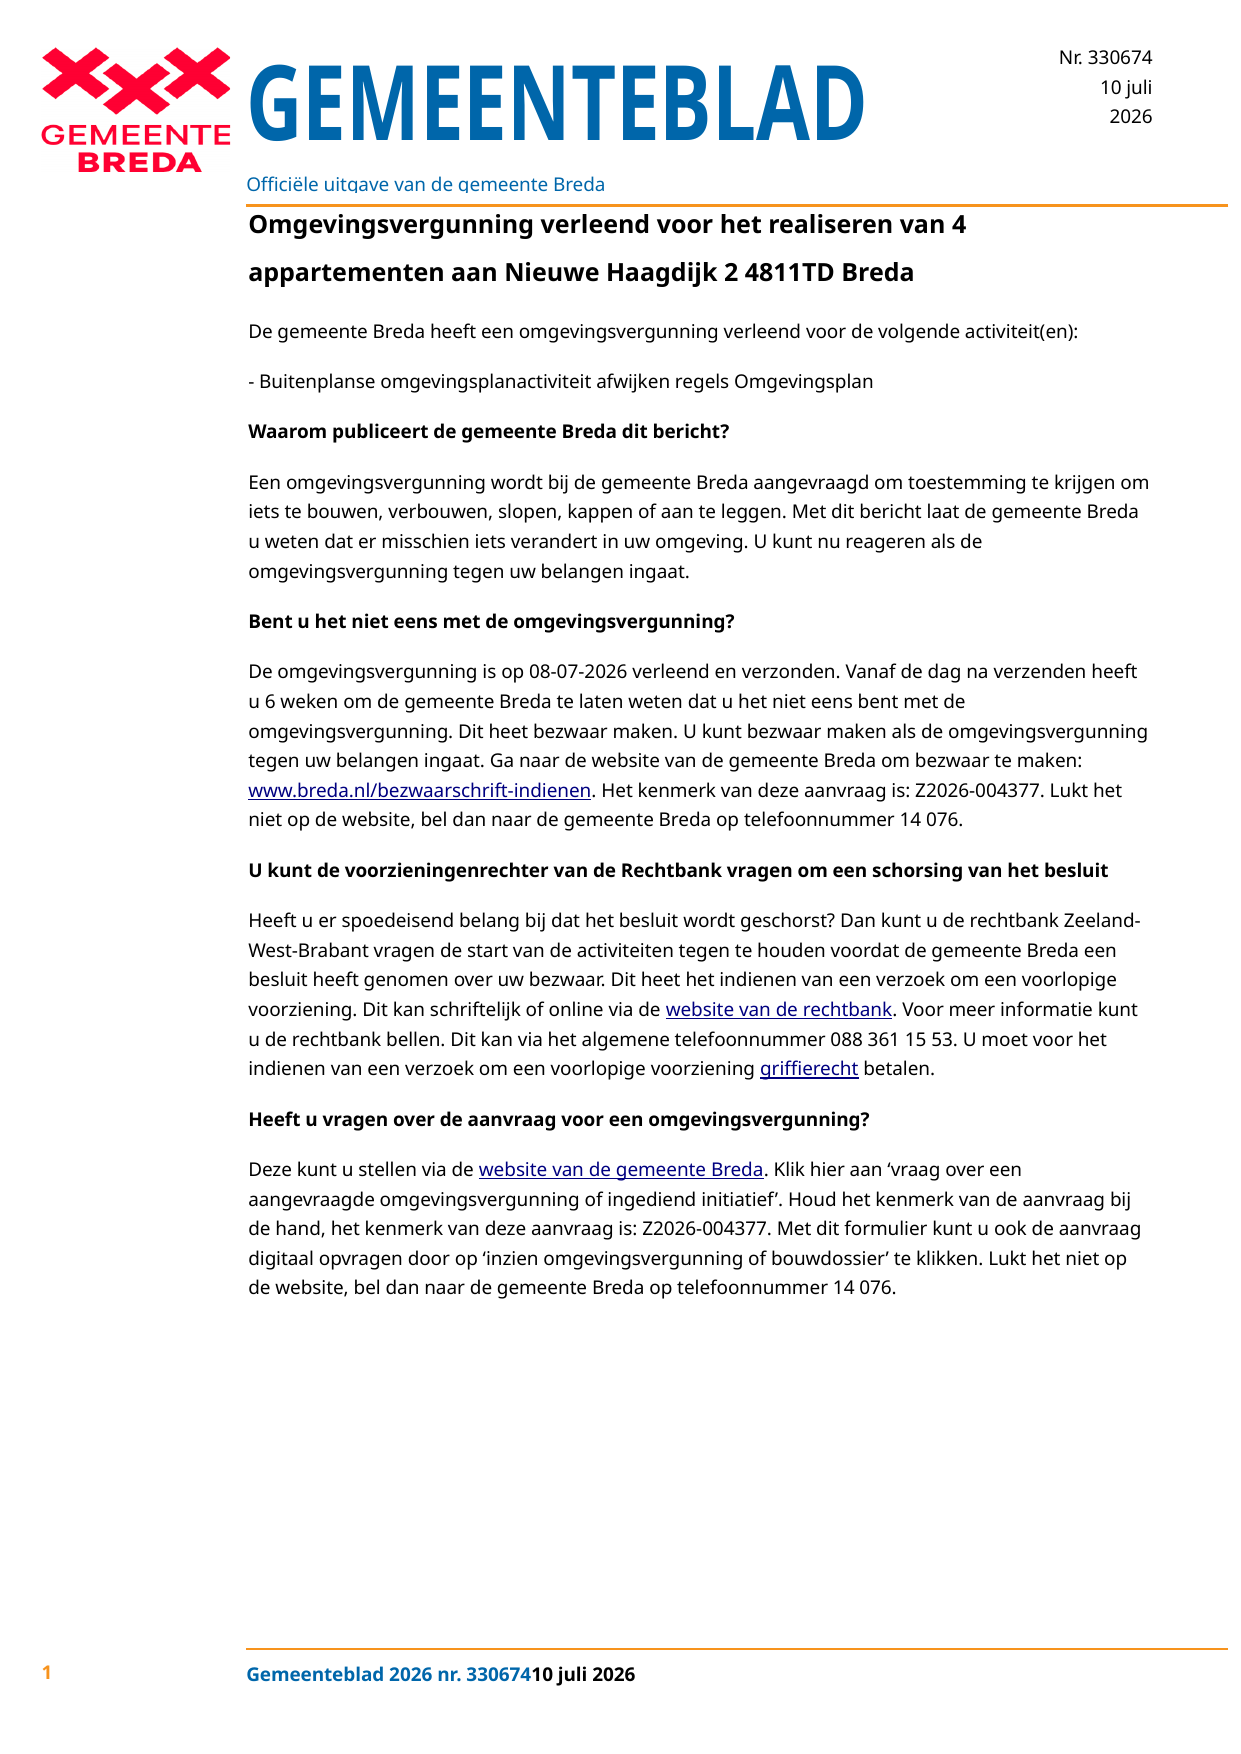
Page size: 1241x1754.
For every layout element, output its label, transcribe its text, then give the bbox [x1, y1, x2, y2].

text Heeft u er spoedeisend belang bij dat het besluit wordt geschorst? Dan kunt u de rechtbank Zeeland-West-Brabant vragen de start van de activiteiten tegen te houden voordat de gemeente Breda een besluit heeft genomen over uw bezwaar. Dit heet het indienen van een verzoek om een voorlopige voorziening. Dit kan schriftelijk of online via de website van de rechtbank. Voor meer informatie kunt u de rechtbank bellen. Dit kan via het algemene telefoonnummer 088 361 15 53. U moet voor het indienen van een verzoek om een voorlopige voorziening griffierecht betalen. [248, 907, 1152, 1081]
text - Buitenplanse omgevingsplanactiviteit afwijken regels Omgevingsplan [248, 368, 1152, 394]
text De gemeente Breda heeft een omgevingsvergunning verleend voor de volgende activiteit(en): [248, 318, 1152, 344]
text Omgevingsvergunning verleend voor het realiseren van 4 appartementen aan Nieuwe Haagdijk 2 4811TD Breda [248, 207, 1152, 288]
text Deze kunt u stellen via de website van de gemeente Breda. Klik hier aan ‘vraag over een aangevraagde omgevingsvergunning of ingediend initiatief’. Houd het kenmerk van de aanvraag bij de hand, het kenmerk van deze aanvraag is: Z2026-004377. Met dit formulier kunt u ook de aanvraag digitaal opvragen door op ‘inzien omgevingsvergunning of bouwdossier’ te klikken. Lukt het niet op de website, bel dan naar de gemeente Breda op telefoonnummer 14 076. [248, 1156, 1152, 1300]
text Waarom publiceert de gemeente Breda dit bericht? [248, 419, 1152, 444]
text U kunt de voorzieningenrechter van de Rechtbank vragen om een schorsing van het besluit [248, 857, 1152, 883]
text De omgevingsvergunning is op 08-07-2026 verleend en verzonden. Vanaf de dag na verzenden heeft u 6 weken om de gemeente Breda te laten weten dat u het niet eens bent met de omgevingsvergunning. Dit heet bezwaar maken. U kunt bezwaar maken als de omgevingsvergunning tegen uw belangen ingaat. Ga naar de website van de gemeente Breda om bezwaar te maken: www.breda.nl/bezwaarschrift-indienen. Het kenmerk van deze aanvraag is: Z2026-004377. Lukt het niet op de website, bel dan naar de gemeente Breda op telefoonnummer 14 076. [248, 659, 1152, 832]
text Een omgevingsvergunning wordt bij de gemeente Breda aangevraagd om toestemming te krijgen om iets te bouwen, verbouwen, slopen, kappen of aan te leggen. Met dit bericht laat de gemeente Breda u weten dat er misschien iets verandert in uw omgeving. U kunt nu reageren als de omgevingsvergunning tegen uw belangen ingaat. [248, 469, 1152, 584]
text Bent u het niet eens met de omgevingsvergunning? [248, 608, 1152, 634]
picture [41, 47, 231, 172]
text Heeft u vragen over de aanvraag voor een omgevingsvergunning? [248, 1106, 1152, 1132]
